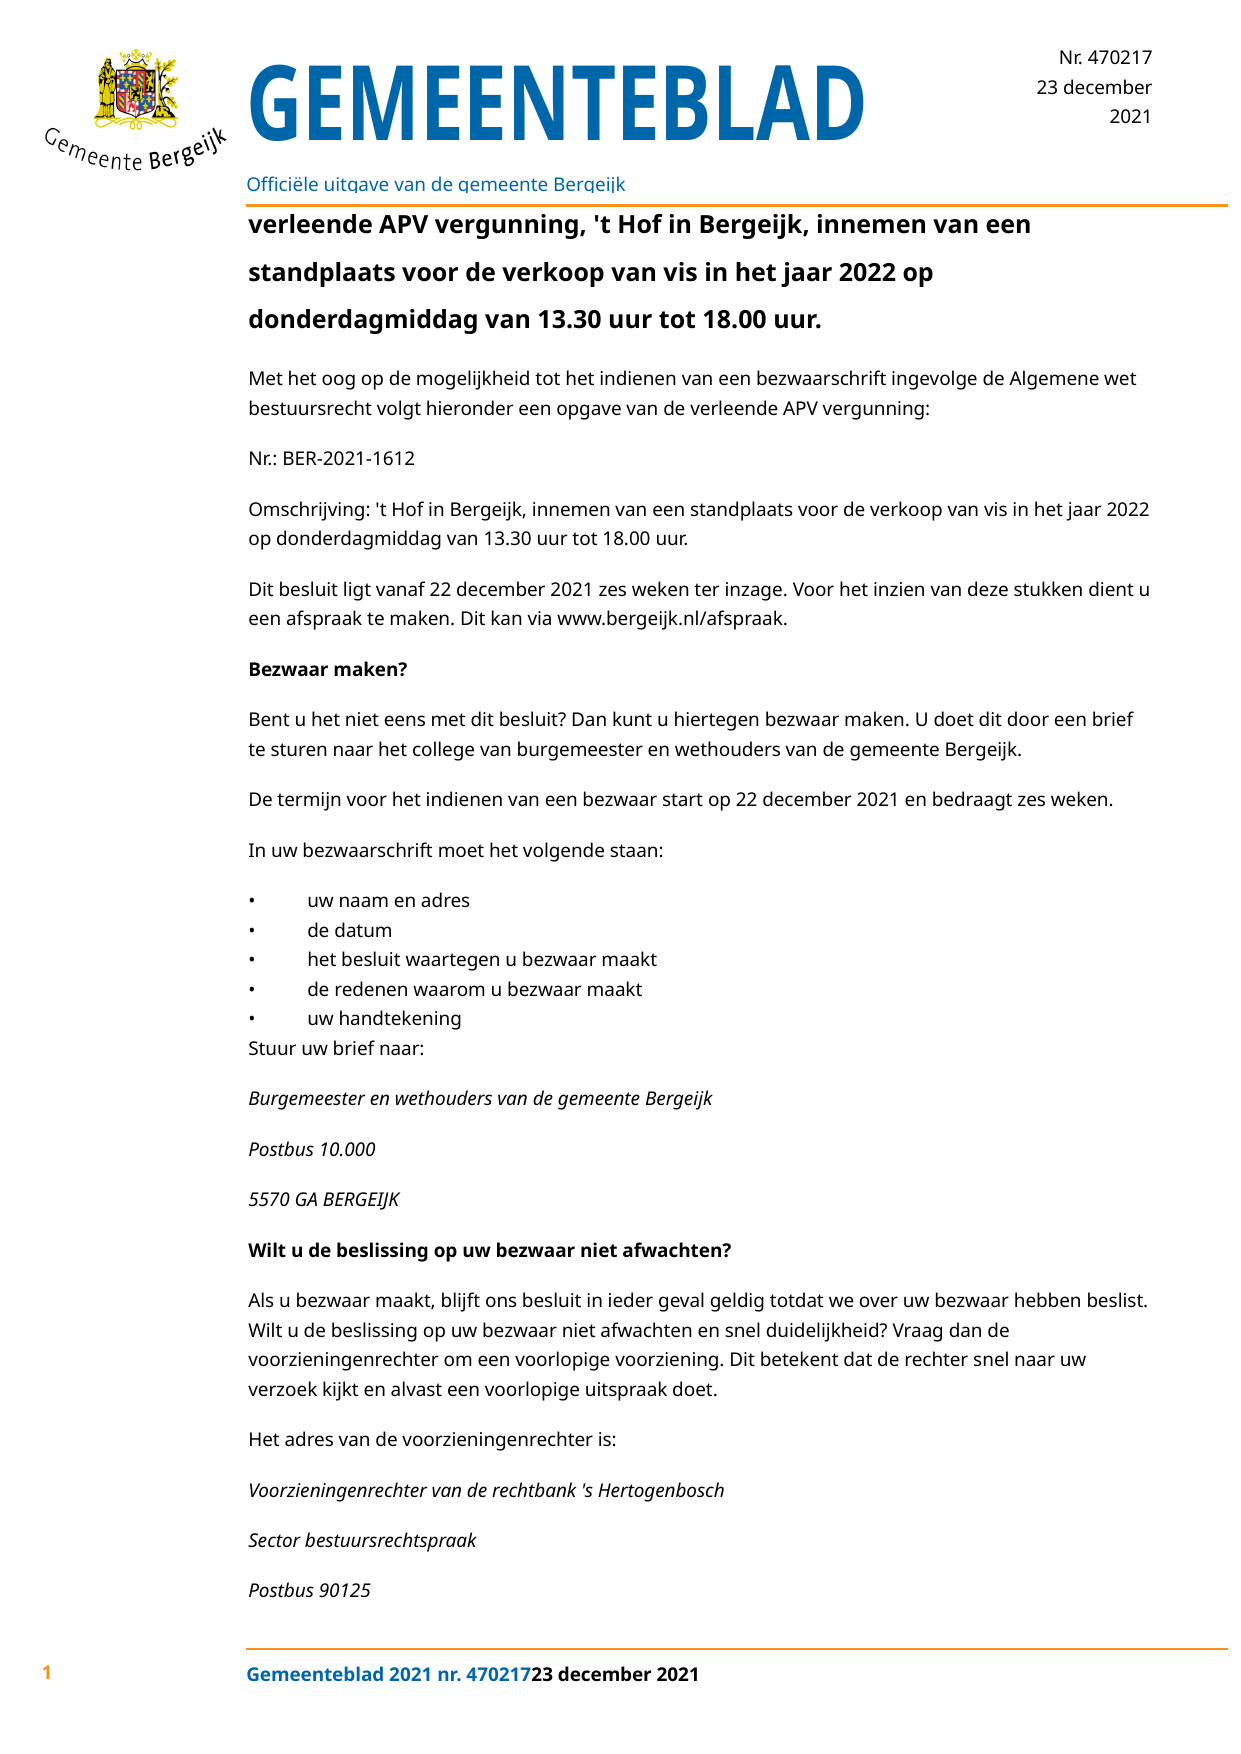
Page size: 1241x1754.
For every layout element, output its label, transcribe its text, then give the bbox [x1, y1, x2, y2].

text Als u bezwaar maakt, blijft ons besluit in ieder geval geldig totdat we over uw bezwaar hebben beslist. Wilt u de beslissing op uw bezwaar niet afwachten en snel duidelijkheid? Vraag dan de voorzieningenrechter om een voorlopige voorziening. Dit betekent dat de rechter snel naar uw verzoek kijkt en alvast een voorlopige uitspraak doet. [248, 1287, 1152, 1402]
list uw naam en adres [248, 887, 1152, 913]
text Bent u het niet eens met dit besluit? Dan kunt u hiertegen bezwaar maken. U doet dit door een brief te sturen naar het college van burgemeester en wethouders van de gemeente Bergeijk. [248, 706, 1152, 762]
text Bezwaar maken? [248, 656, 1152, 682]
text Wilt u de beslissing op uw bezwaar niet afwachten? [248, 1237, 1152, 1262]
text Dit besluit ligt vanaf 22 december 2021 zes weken ter inzage. Voor het inzien van deze stukken dient u een afspraak te maken. Dit kan via www.bergeijk.nl/afspraak. [248, 576, 1152, 631]
text Met het oog op de mogelijkheid tot het indienen van een bezwaarschrift ingevolge de Algemene wet bestuursrecht volgt hieronder een opgave van de verleende APV vergunning: [248, 366, 1152, 421]
list het besluit waartegen u bezwaar maakt [248, 946, 1152, 972]
text De termijn voor het indienen van een bezwaar start op 22 december 2021 en bedraagt zes weken. [248, 786, 1152, 812]
text 5570 GA BERGEIJK [248, 1186, 1152, 1212]
picture [41, 47, 231, 172]
text Stuur uw brief naar: [248, 1035, 1152, 1061]
text Voorzieningenrechter van de rechtbank 's Hertogenbosch [248, 1477, 1152, 1502]
text Het adres van de voorzieningenrechter is: [248, 1426, 1152, 1452]
text Burgemeester en wethouders van de gemeente Bergeijk [248, 1086, 1152, 1111]
text In uw bezwaarschrift moet het volgende staan: [248, 837, 1152, 862]
text Sector bestuursrechtspraak [248, 1527, 1152, 1553]
list de datum [248, 917, 1152, 942]
text Nr.: BER-2021-1612 [248, 446, 1152, 471]
list uw handtekening [248, 1006, 1152, 1031]
text Postbus 10.000 [248, 1136, 1152, 1162]
text Omschrijving: 't Hof in Bergeijk, innemen van een standplaats voor de verkoop van vis in het jaar 2022 op donderdagmiddag van 13.30 uur tot 18.00 uur. [248, 496, 1152, 551]
text verleende APV vergunning, 't Hof in Bergeijk, innemen van een standplaats voor de verkoop van vis in het jaar 2022 op donderdagmiddag van 13.30 uur tot 18.00 uur. [248, 207, 1152, 336]
list de redenen waarom u bezwaar maakt [248, 976, 1152, 1002]
text Postbus 90125 [248, 1578, 1152, 1603]
